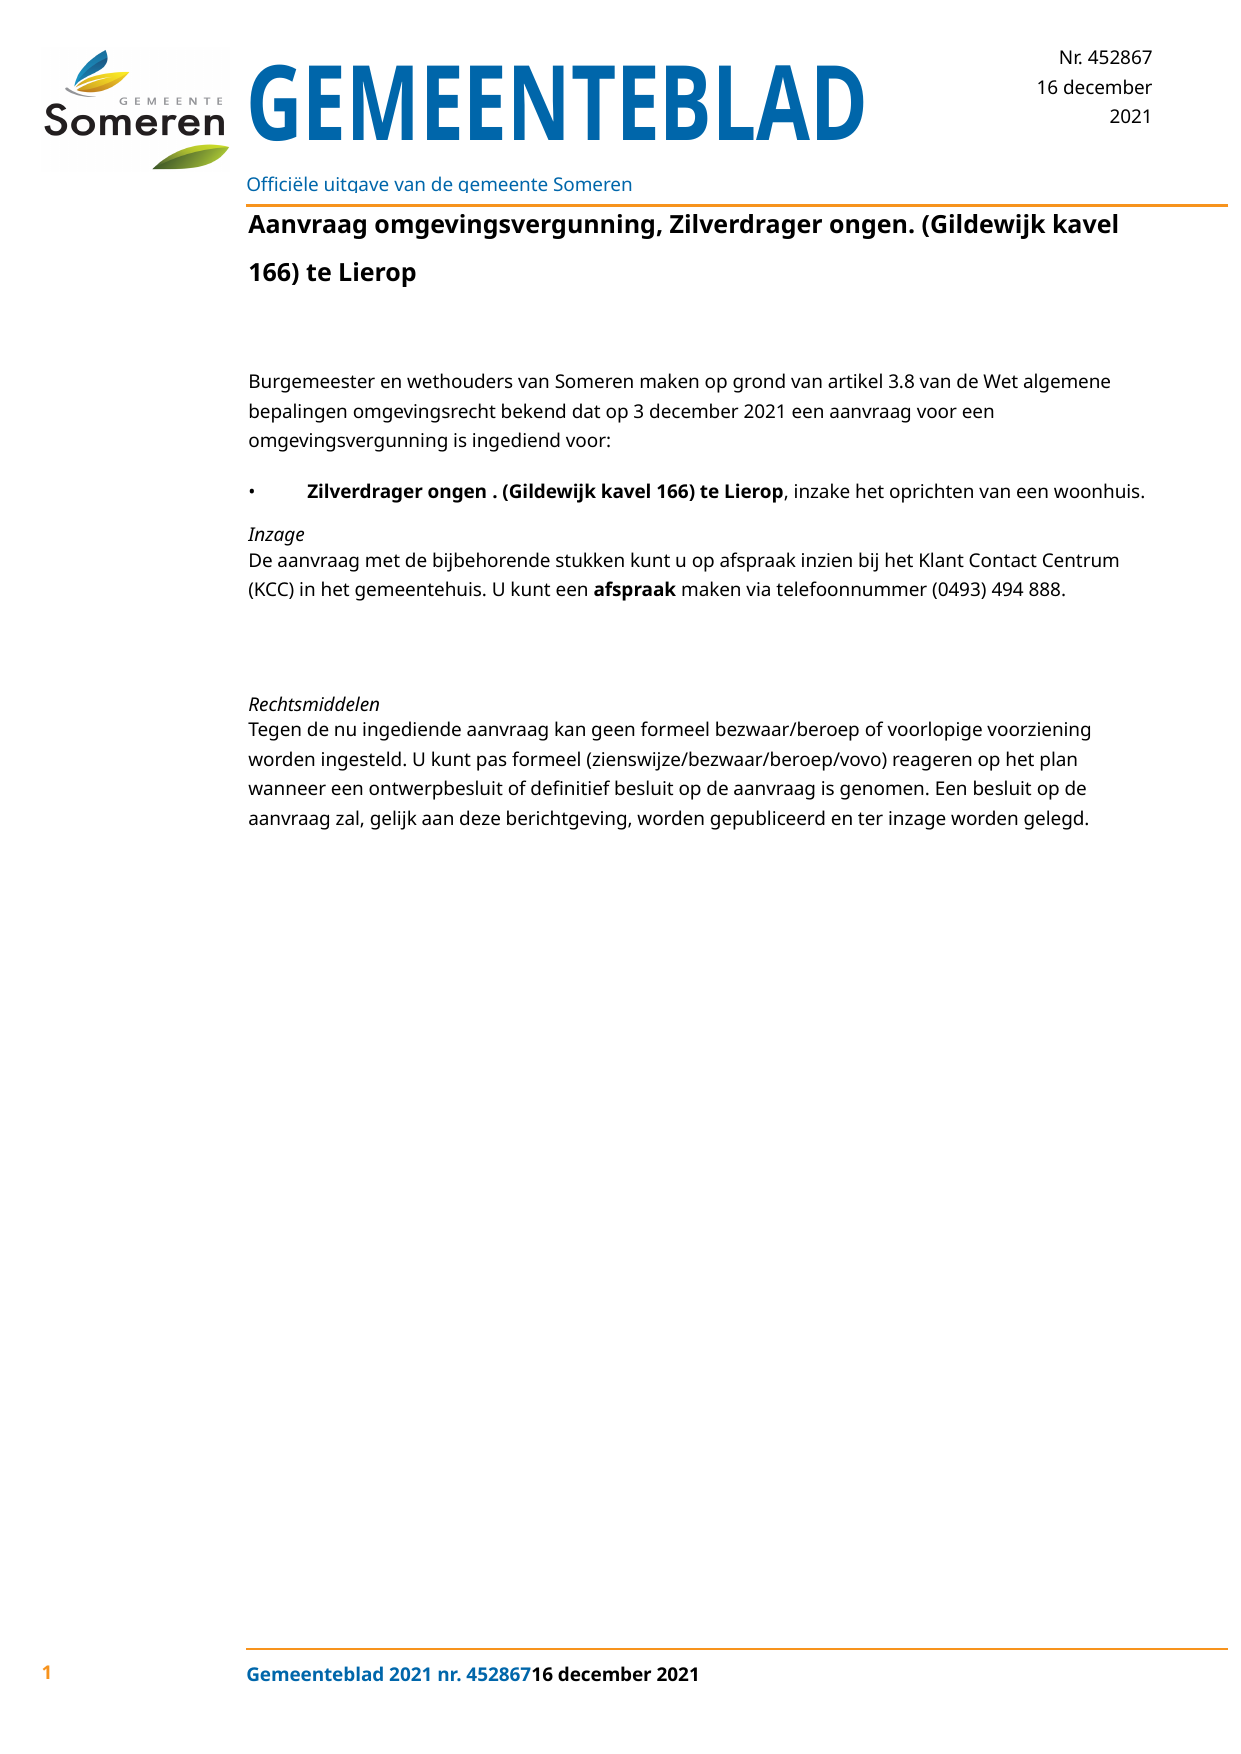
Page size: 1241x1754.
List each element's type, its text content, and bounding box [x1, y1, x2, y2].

text Rechtsmiddelen [248, 691, 1152, 716]
text Inzage [248, 521, 1152, 547]
list Zilverdrager ongen . (Gildewijk kavel 166) te Lierop, inzake het oprichten van een woonhuis. [248, 478, 1152, 504]
text Tegen de nu ingediende aanvraag kan geen formeel bezwaar/beroep of voorlopige voorziening worden ingesteld. U kunt pas formeel (zienswijze/bezwaar/beroep/vovo) reageren op het plan wanneer een ontwerpbesluit of definitief besluit op de aanvraag is genomen. Een besluit op de aanvraag zal, gelijk aan deze berichtgeving, worden gepubliceerd en ter inzage worden gelegd. [248, 716, 1152, 831]
text De aanvraag met de bijbehorende stukken kunt u op afspraak inzien bij het Klant Contact Centrum (KCC) in het gemeentehuis. U kunt een afspraak maken via telefoonnummer (0493) 494 888. [248, 547, 1152, 602]
text Aanvraag omgevingsvergunning, Zilverdrager ongen. (Gildewijk kavel 166) te Lierop [248, 207, 1152, 288]
picture [41, 47, 231, 172]
text Burgemeester en wethouders van Someren maken op grond van artikel 3.8 van de Wet algemene bepalingen omgevingsrecht bekend dat op 3 december 2021 een aanvraag voor een omgevingsvergunning is ingediend voor: [248, 368, 1152, 453]
